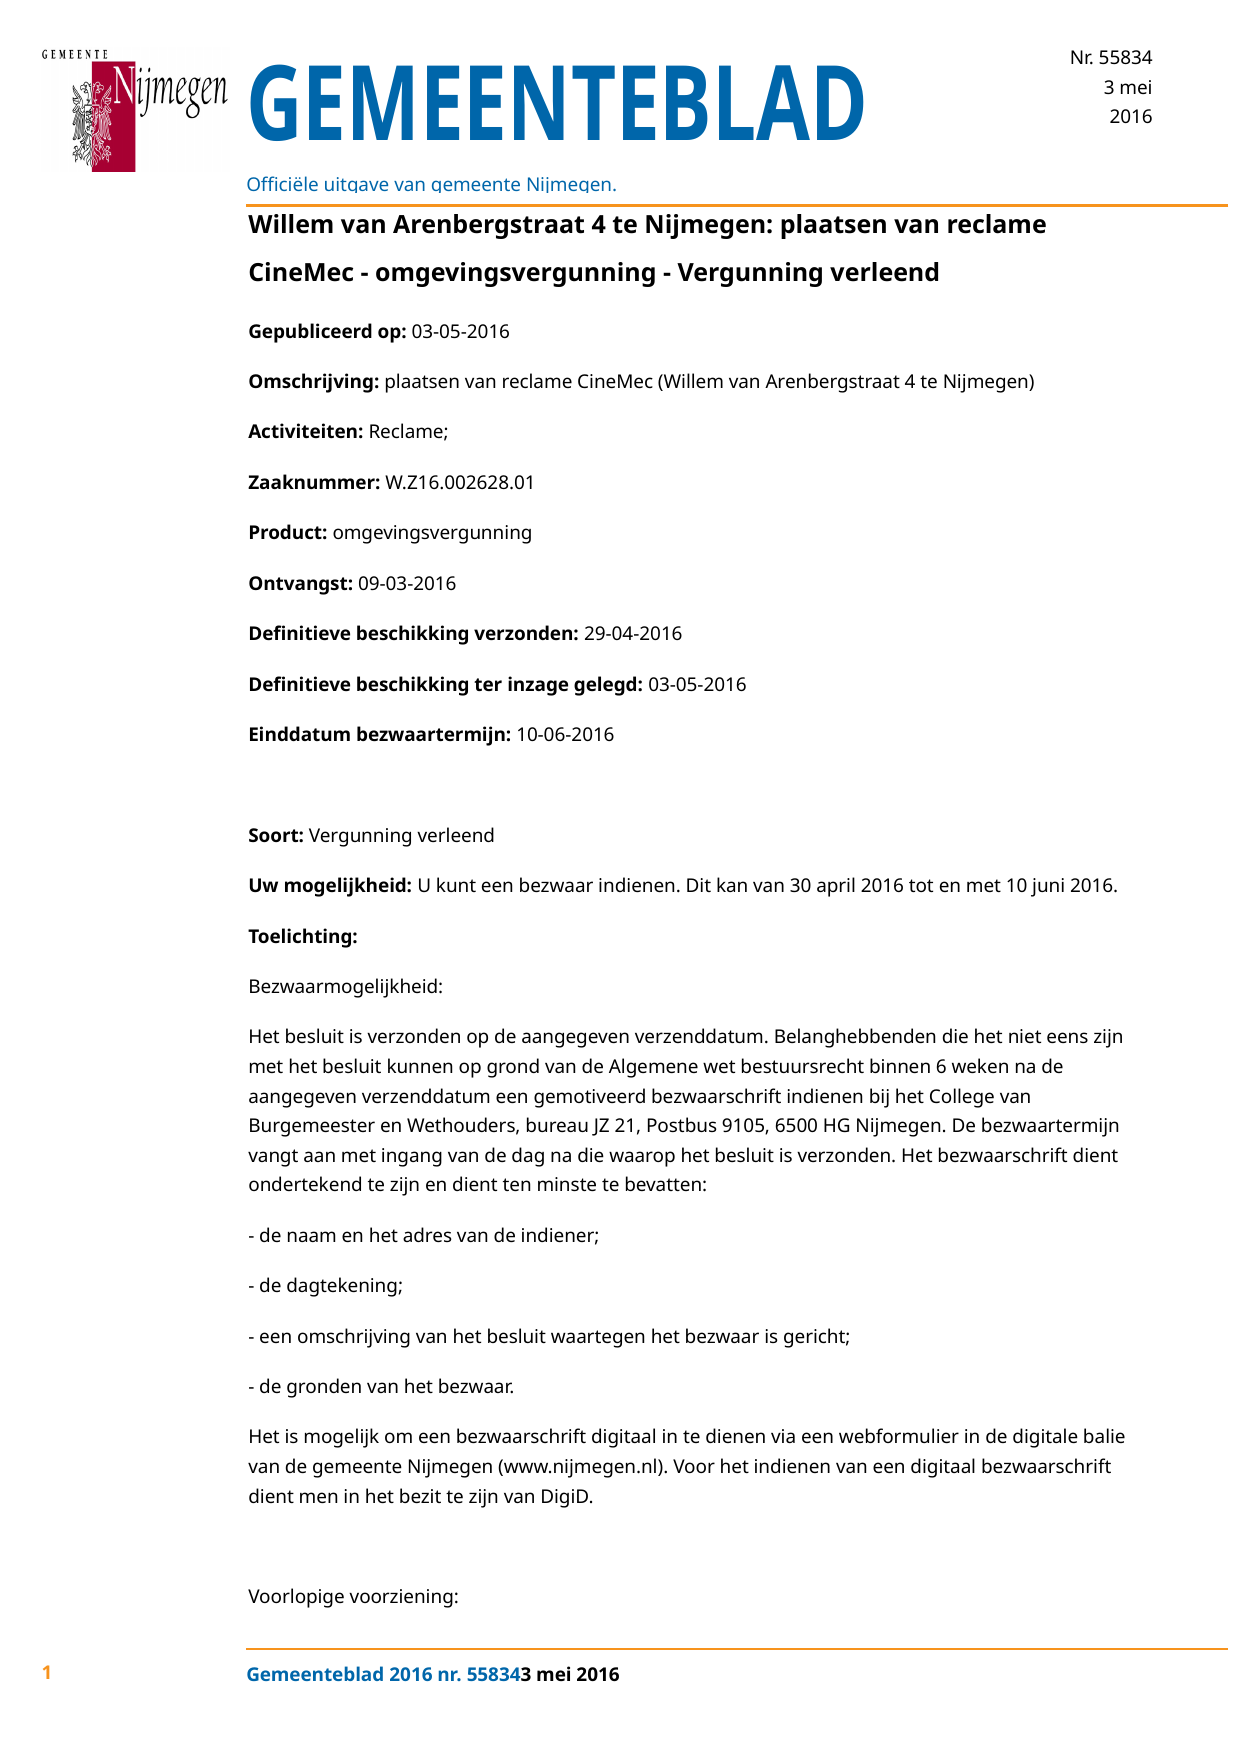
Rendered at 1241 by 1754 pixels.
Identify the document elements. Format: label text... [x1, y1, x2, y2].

text Toelichting: [248, 923, 1152, 949]
text Het besluit is verzonden op de aangegeven verzenddatum. Belanghebbenden die het niet eens zijn met het besluit kunnen op grond van de Algemene wet bestuursrecht binnen 6 weken na de aangegeven verzenddatum een gemotiveerd bezwaarschrift indienen bij het College van Burgemeester en Wethouders, bureau JZ 21, Postbus 9105, 6500 HG Nijmegen. De bezwaartermijn vangt aan met ingang van de dag na die waarop het besluit is verzonden. Het bezwaarschrift dient ondertekend te zijn en dient ten minste te bevatten: [248, 1024, 1152, 1197]
text - een omschrijving van het besluit waartegen het bezwaar is gericht; [248, 1323, 1152, 1349]
text Voorlopige voorziening: [248, 1584, 1152, 1609]
text - de gronden van het bezwaar. [248, 1373, 1152, 1399]
text Het is mogelijk om een bezwaarschrift digitaal in te dienen via een webformulier in de digitale balie van de gemeente Nijmegen (www.nijmegen.nl). Voor het indienen van een digitaal bezwaarschrift dient men in het bezit te zijn van DigiD. [248, 1424, 1152, 1509]
text Product: omgevingsvergunning [248, 519, 1152, 545]
text Soort: Vergunning verleend [248, 822, 1152, 848]
text Definitieve beschikking ter inzage gelegd: 03-05-2016 [248, 671, 1152, 697]
text Omschrijving: plaatsen van reclame CineMec (Willem van Arenbergstraat 4 te Nijmegen) [248, 368, 1152, 394]
text Einddatum bezwaartermijn: 10-06-2016 [248, 721, 1152, 747]
text Gepubliceerd op: 03-05-2016 [248, 318, 1152, 344]
text - de dagtekening; [248, 1272, 1152, 1298]
text Ontvangst: 09-03-2016 [248, 570, 1152, 596]
text Zaaknummer: W.Z16.002628.01 [248, 469, 1152, 495]
text Bezwaarmogelijkheid: [248, 973, 1152, 999]
text Uw mogelijkheid: U kunt een bezwaar indienen. Dit kan van 30 april 2016 tot en met 10 juni 2016. [248, 872, 1152, 898]
text - de naam en het adres van de indiener; [248, 1222, 1152, 1248]
picture [41, 47, 231, 172]
text Activiteiten: Reclame; [248, 419, 1152, 444]
text Willem van Arenbergstraat 4 te Nijmegen: plaatsen van reclame CineMec - omgevingsvergunning - Vergunning verleend [248, 207, 1152, 288]
text Definitieve beschikking verzonden: 29-04-2016 [248, 620, 1152, 646]
